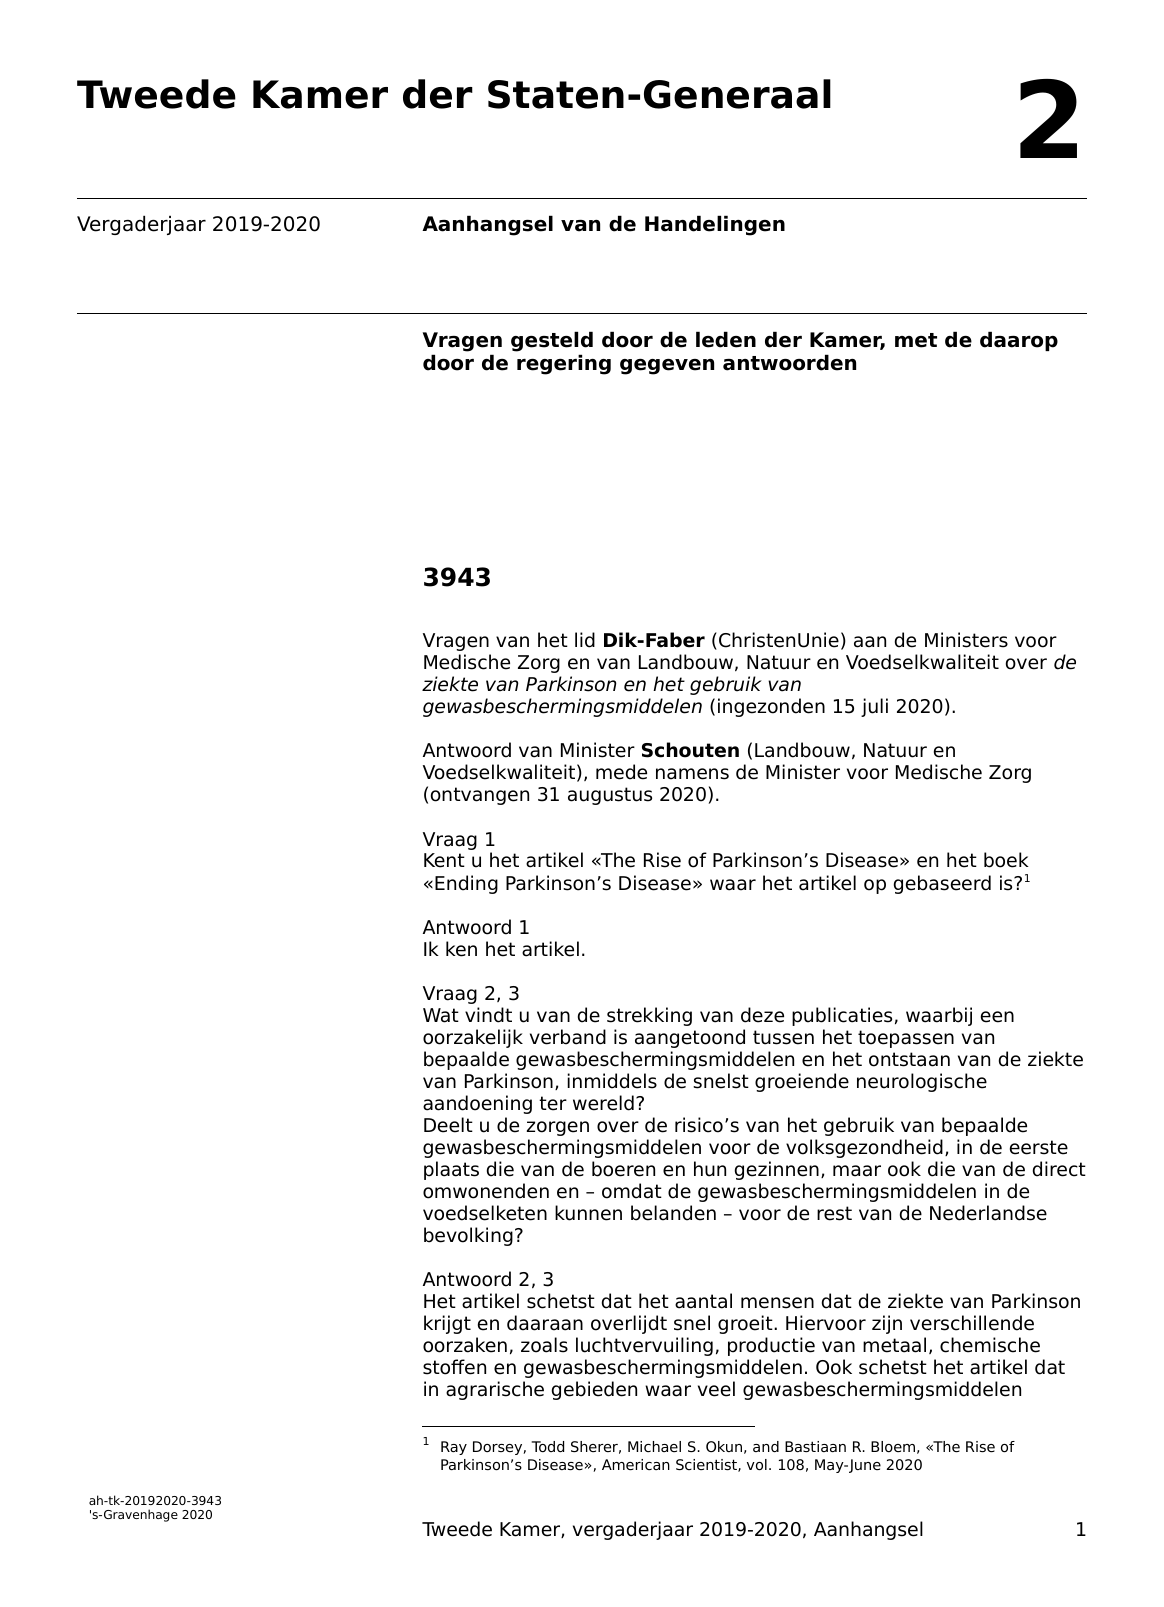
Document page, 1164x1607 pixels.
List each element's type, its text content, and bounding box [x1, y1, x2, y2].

text Vraag 1 [422, 828, 1087, 850]
text Antwoord van Minister Schouten (Landbouw, Natuur en Voedselkwaliteit), mede namens de Minister voor Medische Zorg (ontvangen 31 augustus 2020). [422, 740, 1087, 806]
table_header Tweede Kamer der Staten-Generaal [77, 59, 886, 198]
text Deelt u de zorgen over de risico’s van het gebruik van bepaalde gewasbeschermingsmiddelen voor de volksgezondheid, in de eerste plaats die van de boeren en hun gezinnen, maar ook die van de direct omwonenden en – omdat de gewasbeschermingsmiddelen in de voedselketen kunnen belanden – voor de rest van de Nederlandse bevolking? [422, 1114, 1087, 1246]
text Vragen van het lid Dik-Faber (ChristenUnie) aan de Ministers voor Medische Zorg en van Landbouw, Natuur en Voedselkwaliteit over de ziekte van Parkinson en het gebruik van gewasbeschermingsmiddelen (ingezonden 15 juli 2020). [422, 630, 1087, 718]
text ah-tk-20192020-3943 [88, 1494, 323, 1508]
text 3943 [422, 563, 1087, 592]
text Antwoord 2, 3 [422, 1269, 1087, 1291]
text Vraag 2, 3 [422, 983, 1087, 1005]
text Ik ken het artikel. [422, 938, 1087, 961]
text Het artikel schetst dat het aantal mensen dat de ziekte van Parkinson krijgt en daaraan overlijdt snel groeit. Hiervoor zijn verschillende oorzaken, zoals luchtvervuiling, productie van metaal, chemische stoffen en gewasbeschermingsmiddelen. Ook schetst het artikel dat in agrarische gebieden waar veel gewasbeschermingsmiddelen [422, 1291, 1087, 1401]
text Antwoord 1 [422, 917, 1087, 938]
table_header 2 [886, 59, 1087, 198]
table_cell Vergaderjaar 2019-2020 [77, 199, 422, 313]
table_cell Vragen gesteld door de leden der Kamer, met de daarop door de regering gegeven antwoorden [422, 314, 1087, 375]
table_cell [77, 314, 422, 375]
text Kent u het artikel «The Rise of Parkinson’s Disease» en het boek «Ending Parkinson’s Disease» waar het artikel op gebaseerd is? [422, 850, 1087, 894]
text Ray Dorsey, Todd Sherer, Michael S. Okun, and Bastiaan R. Bloem, «The Rise of Parkinson’s Disease», American Scientist, vol. 108, May-June 2020 [422, 1435, 1087, 1474]
table_cell Aanhangsel van de Handelingen [422, 199, 1087, 313]
text 's-Gravenhage 2020 [88, 1508, 323, 1522]
text Wat vindt u van de strekking van deze publicaties, waarbij een oorzakelijk verband is aangetoond tussen het toepassen van bepaalde gewasbeschermingsmiddelen en het ontstaan van de ziekte van Parkinson, inmiddels de snelst groeiende neurologische aandoening ter wereld? [422, 1005, 1087, 1114]
